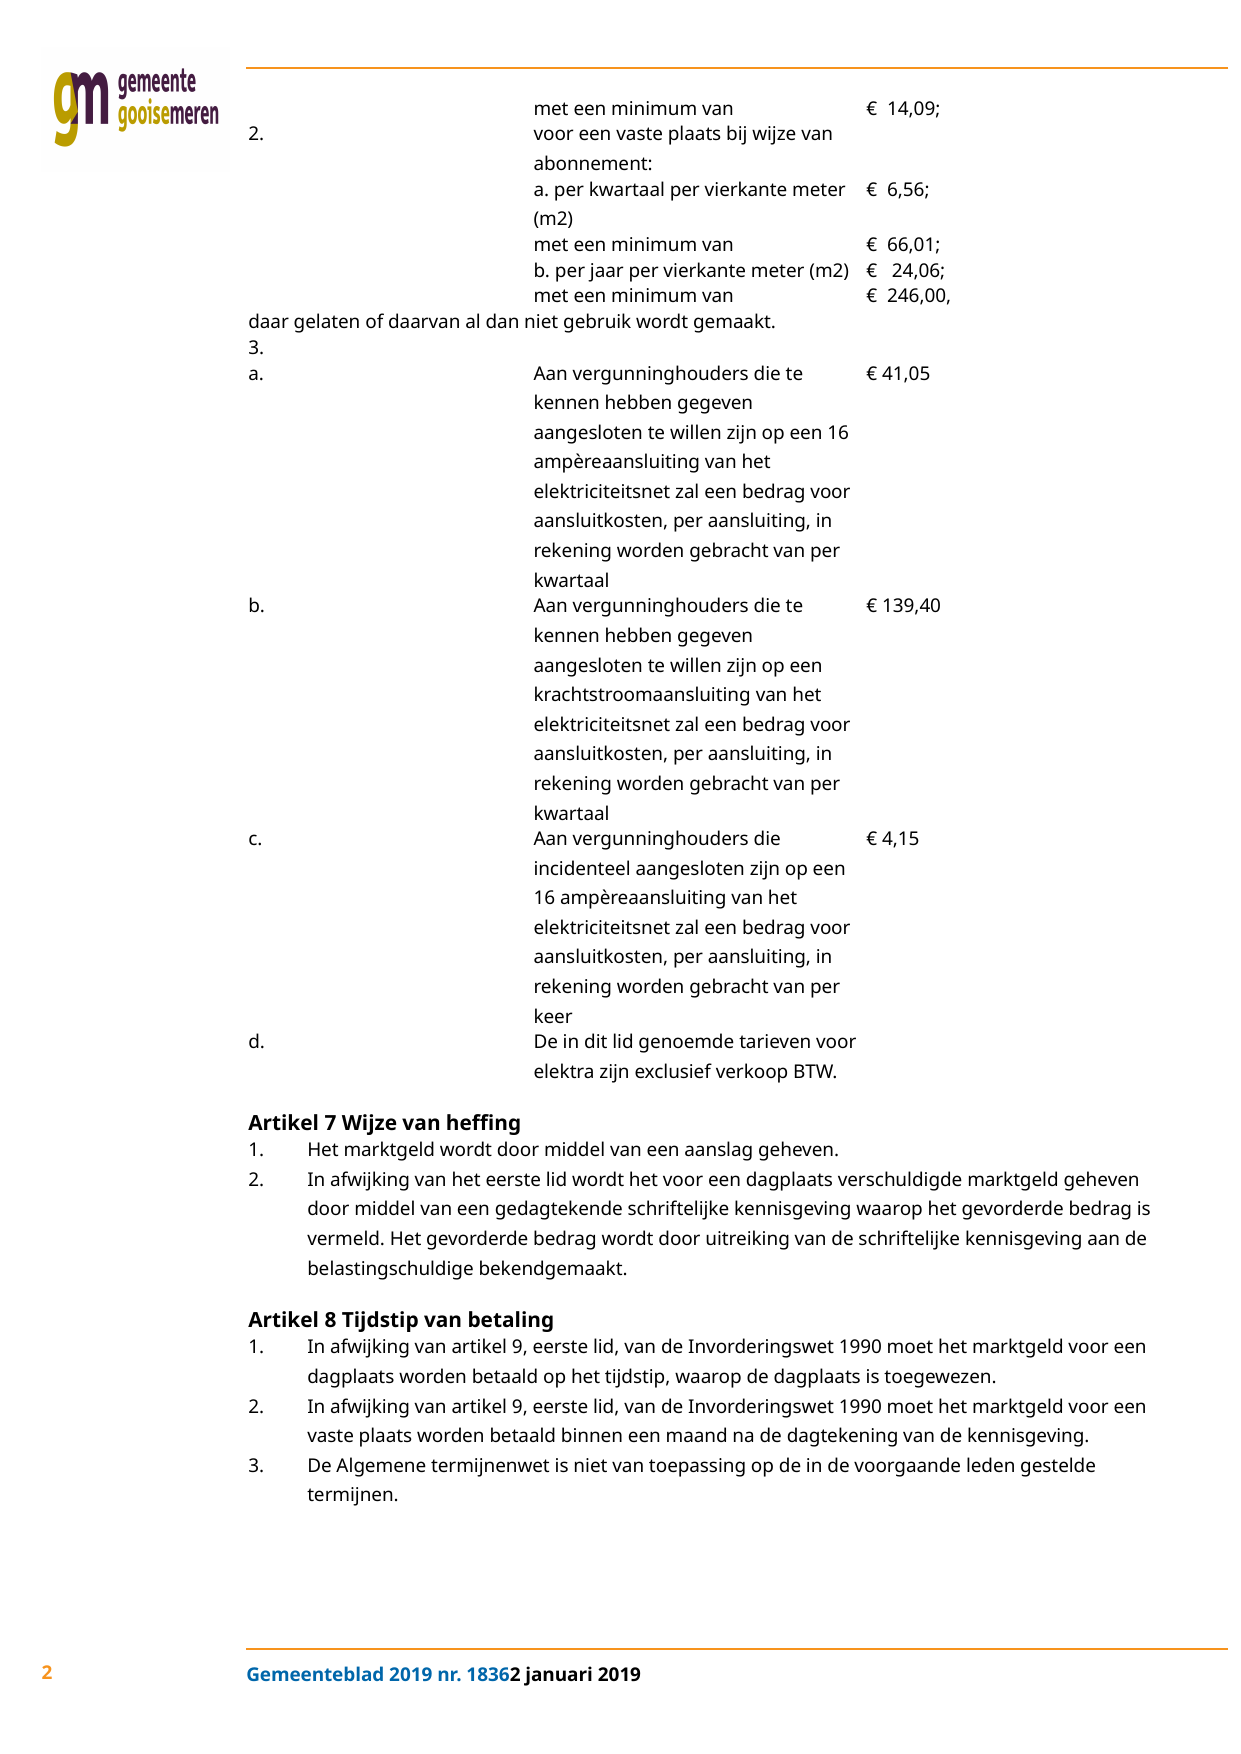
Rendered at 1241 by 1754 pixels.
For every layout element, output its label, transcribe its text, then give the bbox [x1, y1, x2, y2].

table_cell [248, 283, 533, 308]
table_cell met een minimum van [533, 95, 866, 121]
table_cell daar gelaten of daarvan al dan niet gebruik wordt gemaakt. [248, 308, 1152, 334]
table_cell De in dit lid genoemde tarieven voor elektra zijn exclusief verkoop BTW. [533, 1029, 866, 1084]
picture [41, 47, 231, 172]
table_cell € 41,05 [866, 360, 1152, 593]
table_cell 3. [248, 334, 533, 360]
list In afwijking van artikel 9, eerste lid, van de Invorderingswet 1990 moet het marktgeld voor een vaste plaats worden betaald binnen een maand na de dagtekening van de kennisgeving. [248, 1393, 1152, 1448]
table_cell [248, 231, 533, 257]
list Het marktgeld wordt door middel van een aanslag geheven. [248, 1136, 1152, 1162]
table_cell [866, 1029, 1152, 1084]
table_cell d. [248, 1029, 533, 1084]
table_cell met een minimum van [533, 231, 866, 257]
text Artikel 8 Tijdstip van betaling [248, 1305, 1152, 1334]
table_cell € 14,09; [866, 95, 1152, 121]
table_cell b. per jaar per vierkante meter (m2) [533, 257, 866, 283]
table_cell a. per kwartaal per vierkante meter (m2) [533, 176, 866, 231]
table_cell [248, 257, 533, 283]
list De Algemene termijnenwet is niet van toepassing op de in de voorgaande leden gestelde termijnen. [248, 1452, 1152, 1507]
table_cell [866, 121, 1152, 176]
table_cell Aan vergunninghouders die te kennen hebben gegeven aangesloten te willen zijn op een krachtstroomaansluiting van het elektriciteitsnet zal een bedrag voor aansluitkosten, per aansluiting, in rekening worden gebracht van per kwartaal [533, 593, 866, 825]
table_cell a. [248, 360, 533, 593]
table_cell [248, 95, 533, 121]
table_cell [866, 334, 1152, 360]
table_cell € 66,01; [866, 231, 1152, 257]
list In afwijking van het eerste lid wordt het voor een dagplaats verschuldigde marktgeld geheven door middel van een gedagtekende schriftelijke kennisgeving waarop het gevorderde bedrag is vermeld. Het gevorderde bedrag wordt door uitreiking van de schriftelijke kennisgeving aan de belastingschuldige bekendgemaakt. [248, 1166, 1152, 1281]
list In afwijking van artikel 9, eerste lid, van de Invorderingswet 1990 moet het marktgeld voor een dagplaats worden betaald op het tijdstip, waarop de dagplaats is toegewezen. [248, 1334, 1152, 1389]
table_cell c. [248, 825, 533, 1029]
table_cell € 24,06; [866, 257, 1152, 283]
table_cell met een minimum van [533, 283, 866, 308]
table_cell € 246,00, [866, 283, 1152, 308]
table_cell [533, 334, 866, 360]
text Artikel 7 Wijze van heffing [248, 1108, 1152, 1136]
table_cell [248, 176, 533, 231]
table_cell € 139,40 [866, 593, 1152, 825]
table_cell Aan vergunninghouders die te kennen hebben gegeven aangesloten te willen zijn op een 16 ampèreaansluiting van het elektriciteitsnet zal een bedrag voor aansluitkosten, per aansluiting, in rekening worden gebracht van per kwartaal [533, 360, 866, 593]
table_cell b. [248, 593, 533, 825]
table_cell 2. [248, 121, 533, 176]
table_cell voor een vaste plaats bij wijze van abonnement: [533, 121, 866, 176]
table_cell € 6,56; [866, 176, 1152, 231]
table_cell € 4,15 [866, 825, 1152, 1029]
table_cell Aan vergunninghouders die incidenteel aangesloten zijn op een 16 ampèreaansluiting van het elektriciteitsnet zal een bedrag voor aansluitkosten, per aansluiting, in rekening worden gebracht van per keer [533, 825, 866, 1029]
